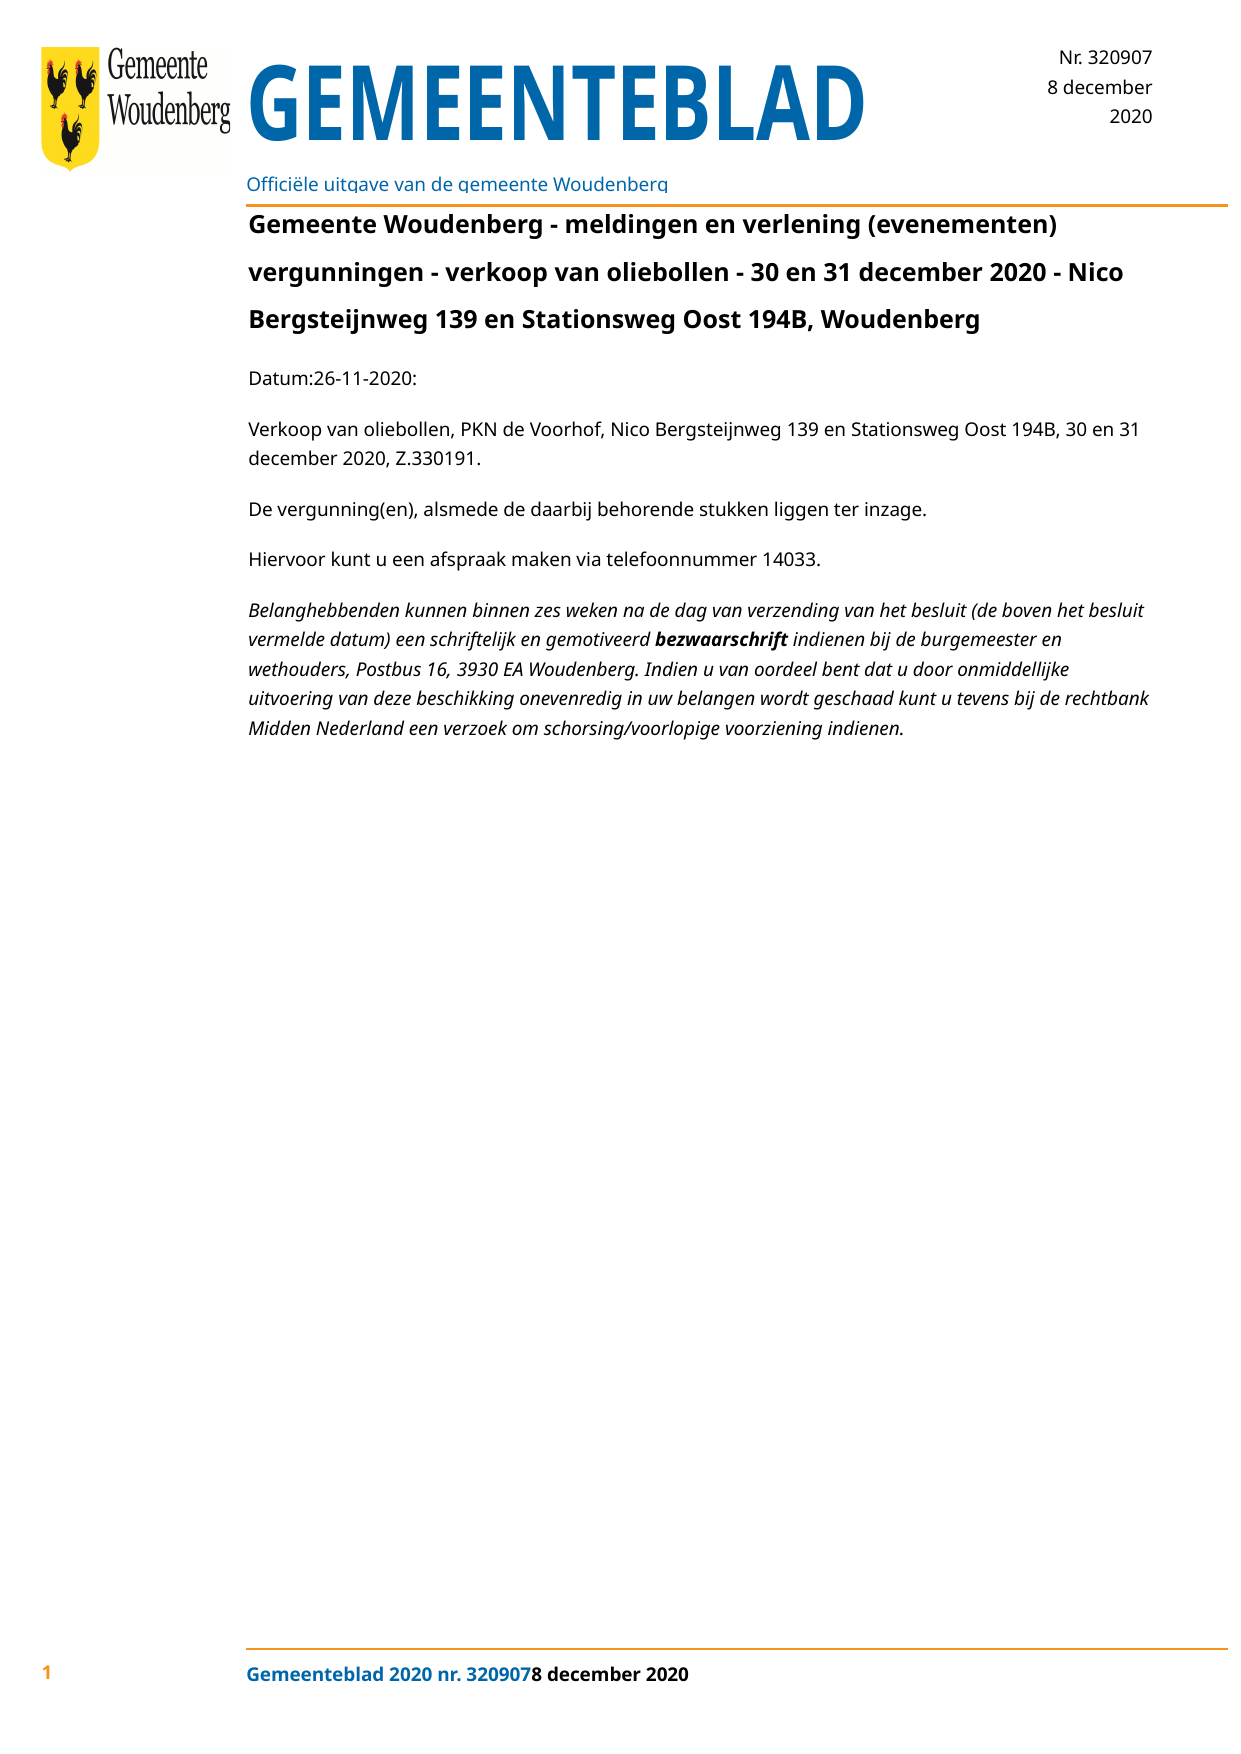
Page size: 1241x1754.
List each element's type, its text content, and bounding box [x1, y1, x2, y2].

text Verkoop van oliebollen, PKN de Voorhof, Nico Bergsteijnweg 139 en Stationsweg Oost 194B, 30 en 31 december 2020, Z.330191. [248, 416, 1152, 471]
text Hiervoor kunt u een afspraak maken via telefoonnummer 14033. [248, 546, 1152, 572]
text De vergunning(en), alsmede de daarbij behorende stukken liggen ter inzage. [248, 496, 1152, 522]
text Gemeente Woudenberg - meldingen en verlening (evenementen) vergunningen - verkoop van oliebollen - 30 en 31 december 2020 - Nico Bergsteijnweg 139 en Stationsweg Oost 194B, Woudenberg [248, 207, 1152, 336]
text Belanghebbenden kunnen binnen zes weken na de dag van verzending van het besluit (de boven het besluit vermelde datum) een schriftelijk en gemotiveerd bezwaarschrift indienen bij de burgemeester en wethouders, Postbus 16, 3930 EA Woudenberg. Indien u van oordeel bent dat u door onmiddellijke uitvoering van deze beschikking onevenredig in uw belangen wordt geschaad kunt u tevens bij de rechtbank Midden Nederland een verzoek om schorsing/voorlopige voorziening indienen. [248, 597, 1152, 741]
text Datum:26-11-2020: [248, 366, 1152, 391]
picture [41, 47, 231, 172]
